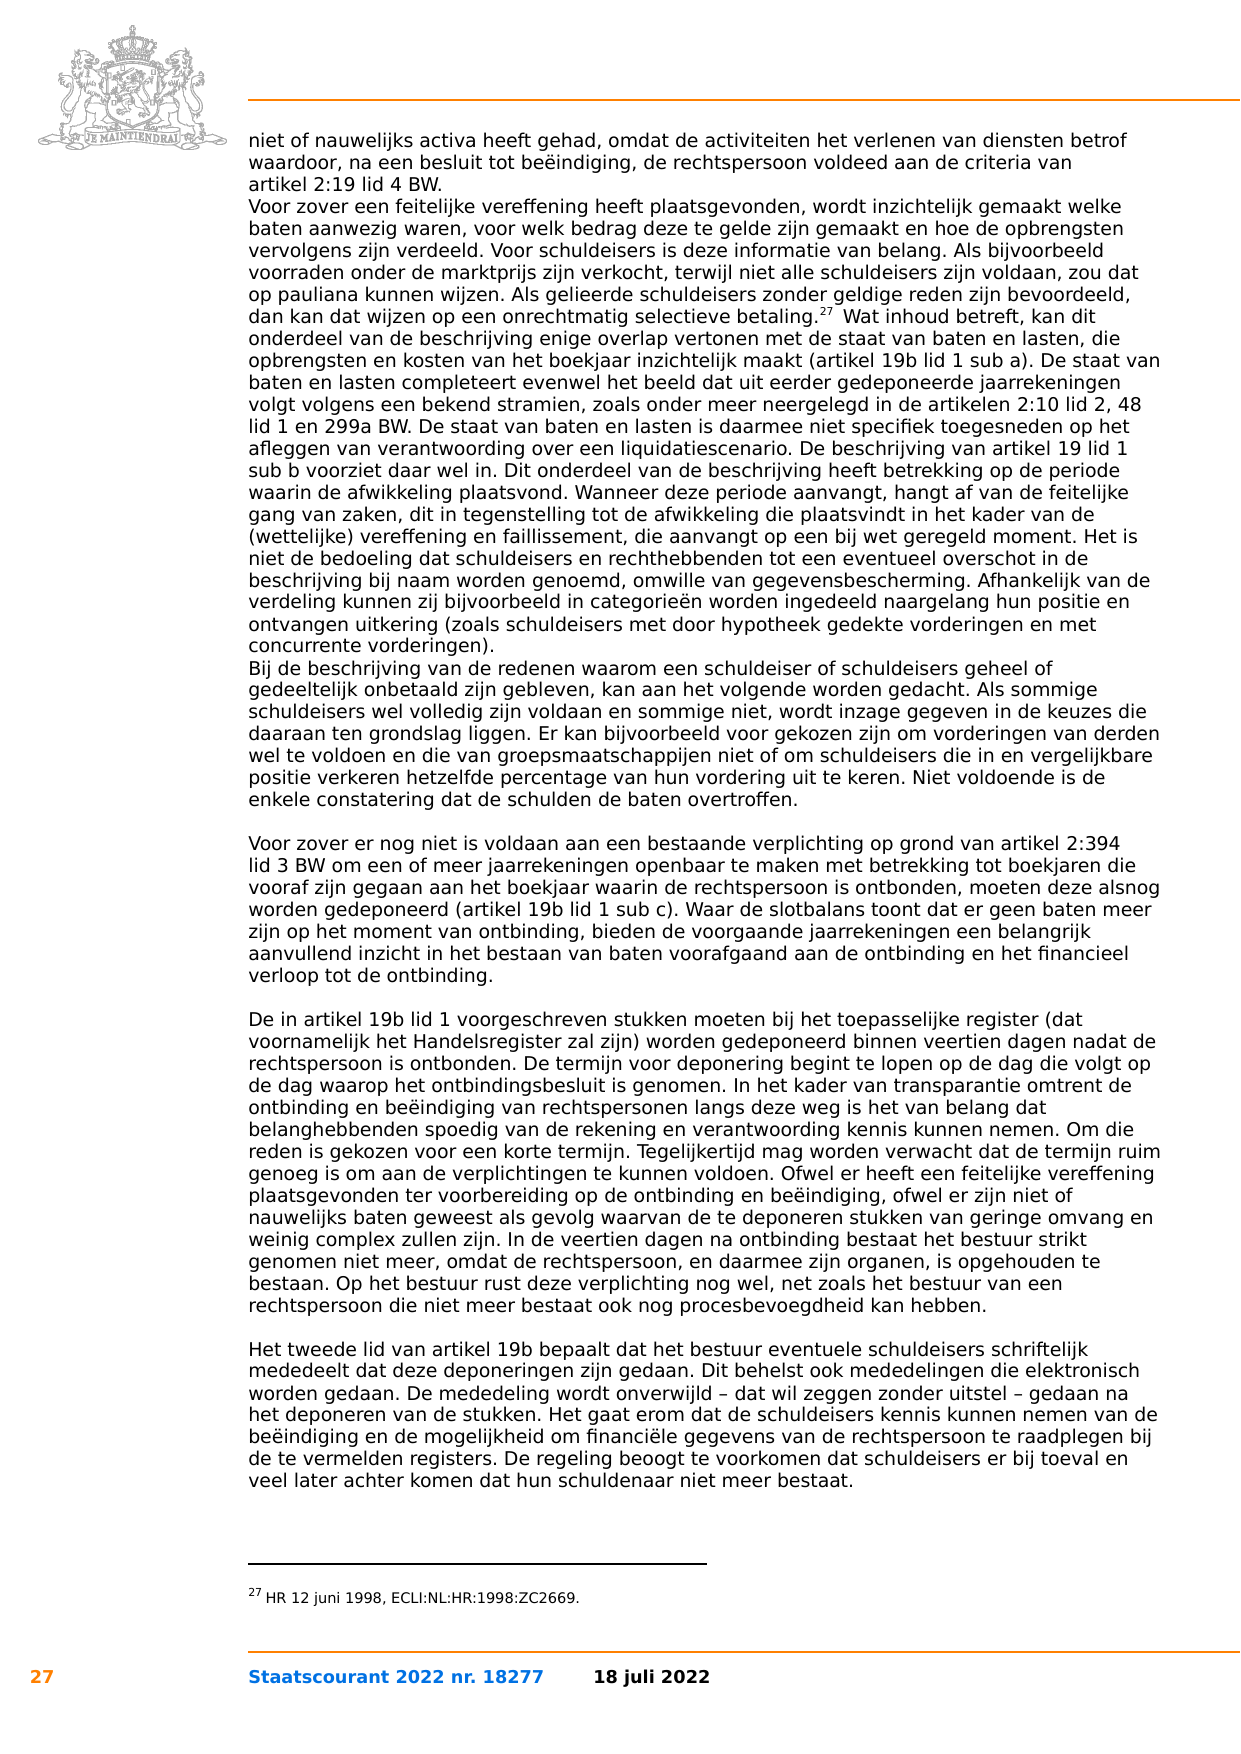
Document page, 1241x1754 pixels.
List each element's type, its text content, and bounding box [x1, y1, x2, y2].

text Het tweede lid van artikel 19b bepaalt dat het bestuur eventuele schuldeisers schriftelijk mededeelt dat deze deponeringen zijn gedaan. Dit behelst ook mededelingen die elektronisch worden gedaan. De mededeling wordt onverwijld – dat wil zeggen zonder uitstel – gedaan na het deponeren van de stukken. Het gaat erom dat de schuldeisers kennis kunnen nemen van de beëindiging en de mogelijkheid om financiële gegevens van de rechtspersoon te raadplegen bij de te vermelden registers. De regeling beoogt te voorkomen dat schuldeisers er bij toeval en veel later achter komen dat hun schuldenaar niet meer bestaat. [248, 1338, 1163, 1492]
text Voor zover er nog niet is voldaan aan een bestaande verplichting op grond van artikel 2:394 lid 3 BW om een of meer jaarrekeningen openbaar te maken met betrekking tot boekjaren die vooraf zijn gegaan aan het boekjaar waarin de rechtspersoon is ontbonden, moeten deze alsnog worden gedeponeerd (artikel 19b lid 1 sub c). Waar de slotbalans toont dat er geen baten meer zijn op het moment van ontbinding, bieden de voorgaande jaarrekeningen een belangrijk aanvullend inzicht in het bestaan van baten voorafgaand aan de ontbinding en het financieel verloop tot de ontbinding. [248, 833, 1163, 987]
text Bij de beschrijving van de redenen waarom een schuldeiser of schuldeisers geheel of gedeeltelijk onbetaald zijn gebleven, kan aan het volgende worden gedacht. Als sommige schuldeisers wel volledig zijn voldaan en sommige niet, wordt inzage gegeven in de keuzes die daaraan ten grondslag liggen. Er kan bijvoorbeeld voor gekozen zijn om vorderingen van derden wel te voldoen en die van groepsmaatschappijen niet of om schuldeisers die in en vergelijkbare positie verkeren hetzelfde percentage van hun vordering uit te keren. Niet voldoende is de enkele constatering dat de schulden de baten overtroffen. [248, 657, 1163, 811]
text Voor zover een feitelijke vereffening heeft plaatsgevonden, wordt inzichtelijk gemaakt welke baten aanwezig waren, voor welk bedrag deze te gelde zijn gemaakt en hoe de opbrengsten vervolgens zijn verdeeld. Voor schuldeisers is deze informatie van belang. Als bijvoorbeeld voorraden onder de marktprijs zijn verkocht, terwijl niet alle schuldeisers zijn voldaan, zou dat op pauliana kunnen wijzen. Als gelieerde schuldeisers zonder geldige reden zijn bevoordeeld, dan kan dat wijzen op een onrechtmatig selectieve betaling. Wat inhoud betreft, kan dit onderdeel van de beschrijving enige overlap vertonen met de staat van baten en lasten, die opbrengsten en kosten van het boekjaar inzichtelijk maakt (artikel 19b lid 1 sub a). De staat van baten en lasten completeert evenwel het beeld dat uit eerder gedeponeerde jaarrekeningen volgt volgens een bekend stramien, zoals onder meer neergelegd in de artikelen 2:10 lid 2, 48 lid 1 en 299a BW. De staat van baten en lasten is daarmee niet specifiek toegesneden op het afleggen van verantwoording over een liquidatiescenario. De beschrijving van artikel 19 lid 1 sub b voorziet daar wel in. Dit onderdeel van de beschrijving heeft betrekking op de periode waarin de afwikkeling plaatsvond. Wanneer deze periode aanvangt, hangt af van de feitelijke gang van zaken, dit in tegenstelling tot de afwikkeling die plaatsvindt in het kader van de (wettelijke) vereffening en faillissement, die aanvangt op een bij wet geregeld moment. Het is niet de bedoeling dat schuldeisers en rechthebbenden tot een eventueel overschot in de beschrijving bij naam worden genoemd, omwille van gegevensbescherming. Afhankelijk van de verdeling kunnen zij bijvoorbeeld in categorieën worden ingedeeld naargelang hun positie en ontvangen uitkering (zoals schuldeisers met door hypotheek gedekte vorderingen en met concurrente vorderingen). [248, 196, 1163, 657]
text De in artikel 19b lid 1 voorgeschreven stukken moeten bij het toepasselijke register (dat voornamelijk het Handelsregister zal zijn) worden gedeponeerd binnen veertien dagen nadat de rechtspersoon is ontbonden. De termijn voor deponering begint te lopen op de dag die volgt op de dag waarop het ontbindingsbesluit is genomen. In het kader van transparantie omtrent de ontbinding en beëindiging van rechtspersonen langs deze weg is het van belang dat belanghebbenden spoedig van de rekening en verantwoording kennis kunnen nemen. Om die reden is gekozen voor een korte termijn. Tegelijkertijd mag worden verwacht dat de termijn ruim genoeg is om aan de verplichtingen te kunnen voldoen. Ofwel er heeft een feitelijke vereffening plaatsgevonden ter voorbereiding op de ontbinding en beëindiging, ofwel er zijn niet of nauwelijks baten geweest als gevolg waarvan de te deponeren stukken van geringe omvang en weinig complex zullen zijn. In de veertien dagen na ontbinding bestaat het bestuur strikt genomen niet meer, omdat de rechtspersoon, en daarmee zijn organen, is opgehouden te bestaan. Op het bestuur rust deze verplichting nog wel, net zoals het bestuur van een rechtspersoon die niet meer bestaat ook nog procesbevoegdheid kan hebben. [248, 1009, 1163, 1317]
text niet of nauwelijks activa heeft gehad, omdat de activiteiten het verlenen van diensten betrof waardoor, na een besluit tot beëindiging, de rechtspersoon voldeed aan de criteria van artikel 2:19 lid 4 BW. [248, 130, 1163, 196]
text HR 12 juni 1998, ECLI:NL:HR:1998:ZC2669. [248, 1586, 1163, 1608]
picture [38, 25, 227, 150]
